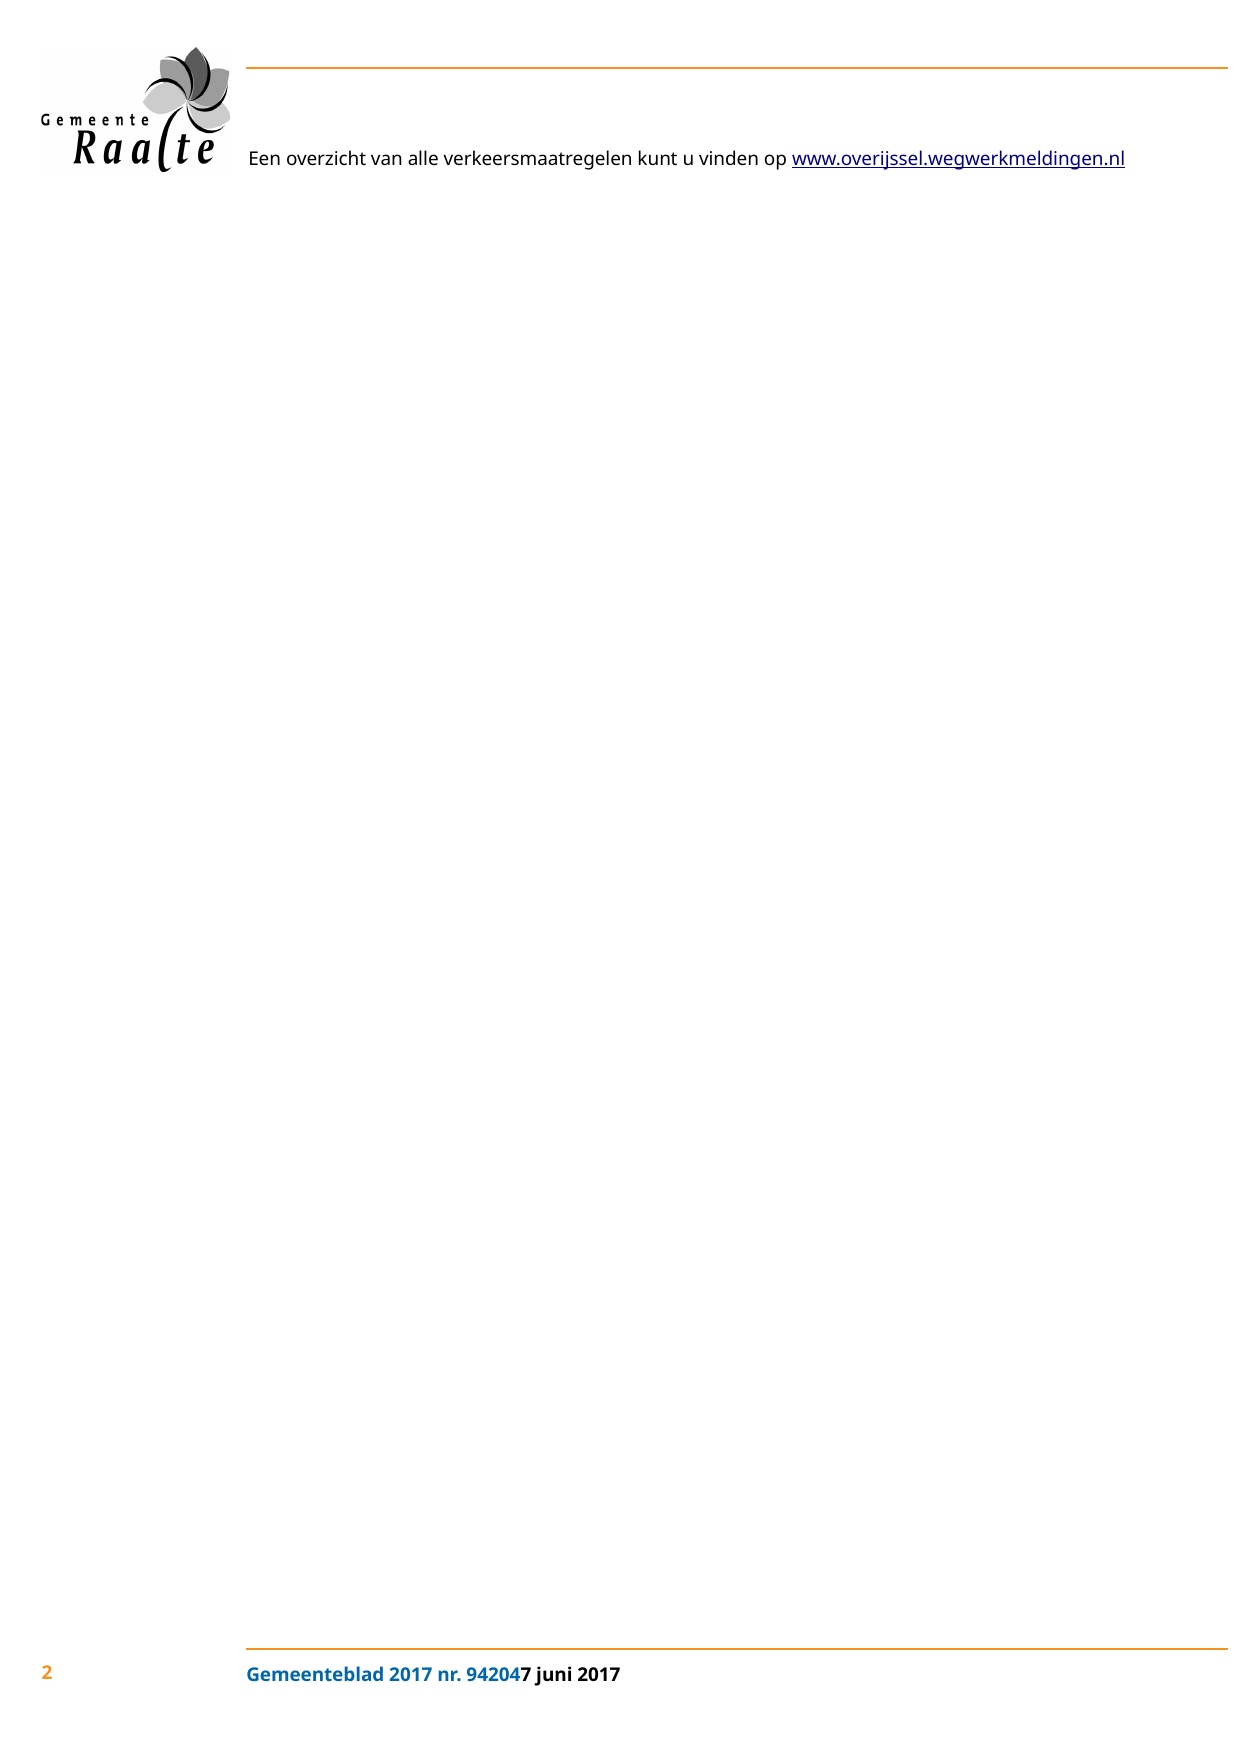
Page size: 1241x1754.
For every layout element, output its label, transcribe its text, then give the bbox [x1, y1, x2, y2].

text Een overzicht van alle verkeersmaatregelen kunt u vinden op www.overijssel.wegwerkmeldingen.nl [248, 145, 1152, 171]
picture [41, 47, 231, 172]
